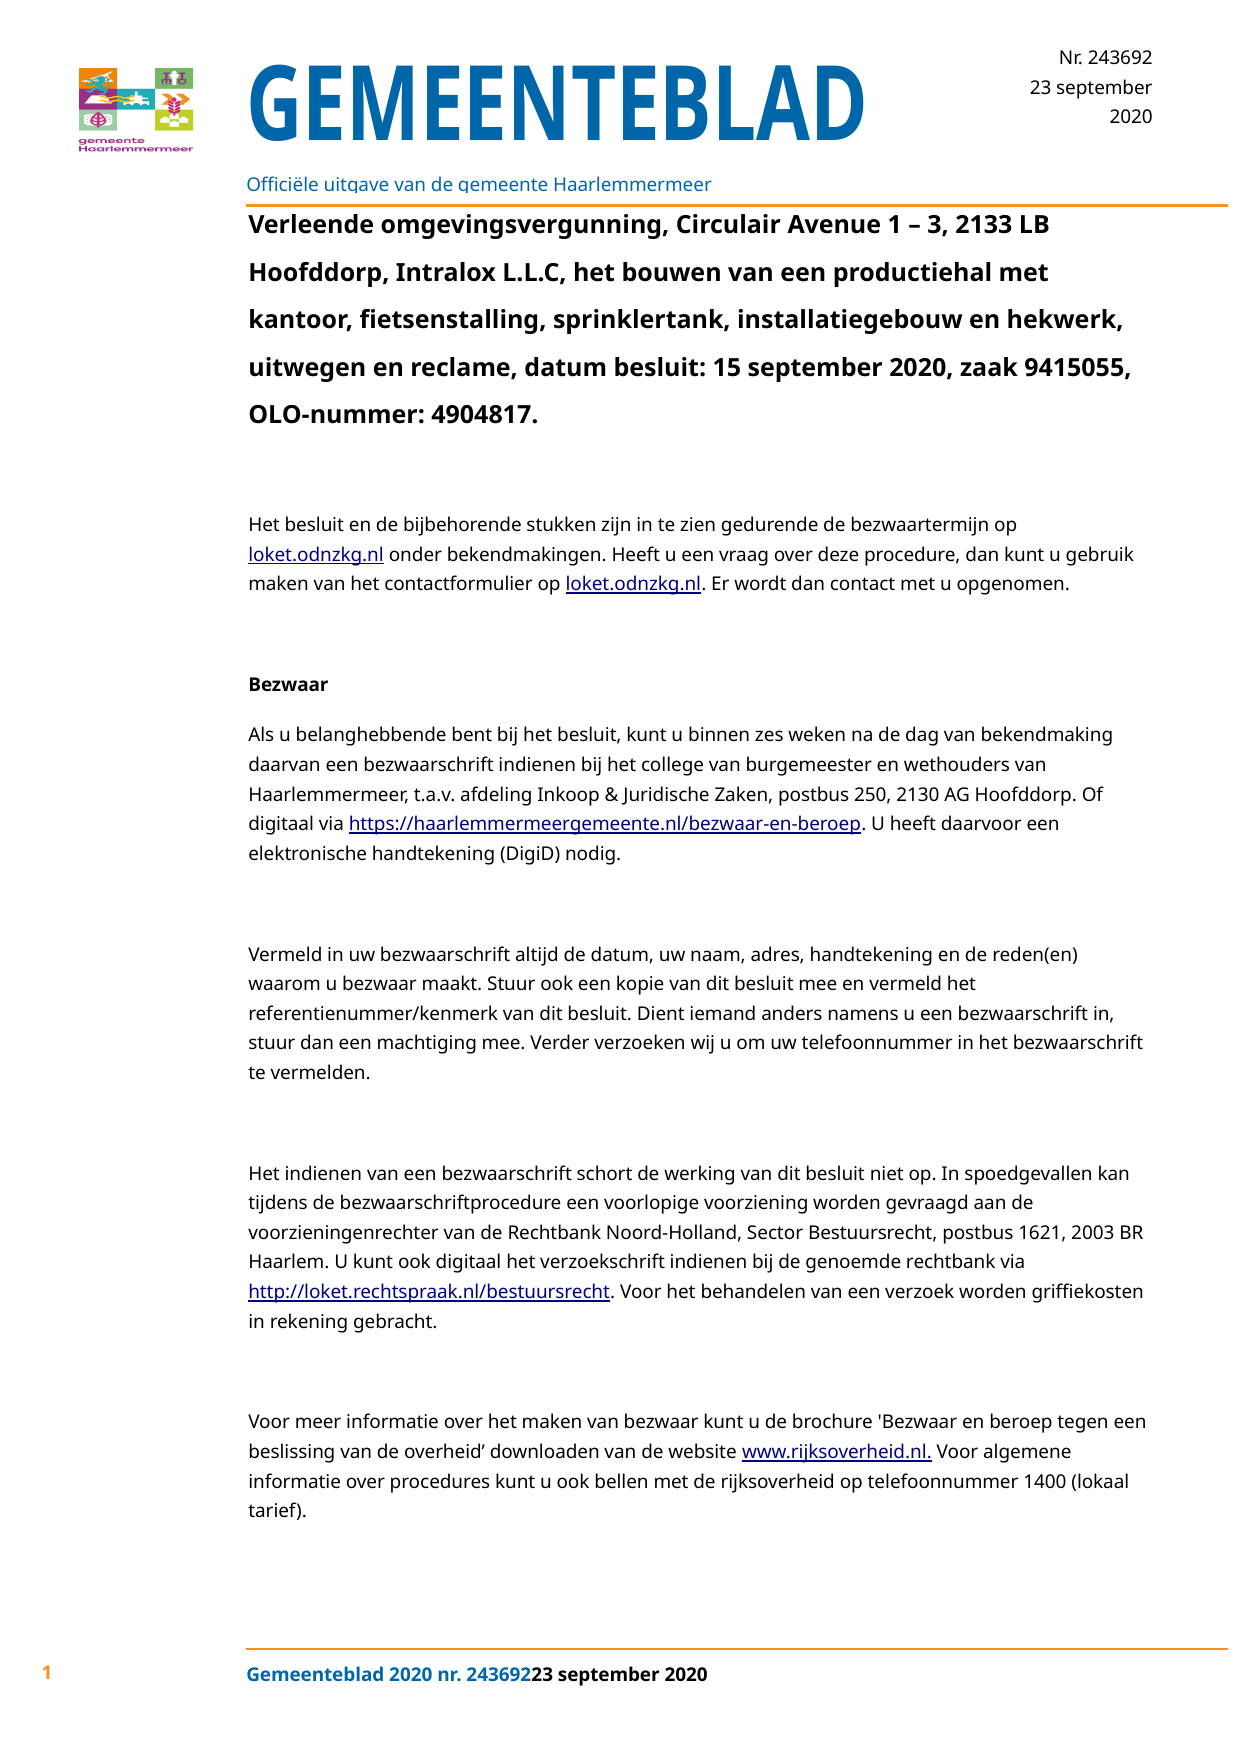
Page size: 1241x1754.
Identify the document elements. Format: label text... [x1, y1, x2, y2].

text Vermeld in uw bezwaarschrift altijd de datum, uw naam, adres, handtekening en de reden(en) waarom u bezwaar maakt. Stuur ook een kopie van dit besluit mee en vermeld het referentienummer/kenmerk van dit besluit. Dient iemand anders namens u een bezwaarschrift in, stuur dan een machtiging mee. Verder verzoeken wij u om uw telefoonnummer in het bezwaarschrift te vermelden. [248, 941, 1152, 1085]
text Bezwaar [248, 671, 1152, 697]
text Voor meer informatie over het maken van bezwaar kunt u de brochure 'Bezwaar en beroep tegen een beslissing van de overheid’ downloaden van de website www.rijksoverheid.nl. Voor algemene informatie over procedures kunt u ook bellen met de rijksoverheid op telefoonnummer 1400 (lokaal tarief). [248, 1409, 1152, 1523]
text Het besluit en de bijbehorende stukken zijn in te zien gedurende de bezwaartermijn op loket.odnzkg.nl onder bekendmakingen. Heeft u een vraag over deze procedure, dan kunt u gebruik maken van het contactformulier op loket.odnzkg.nl. Er wordt dan contact met u opgenomen. [248, 511, 1152, 596]
text Het indienen van een bezwaarschrift schort de werking van dit besluit niet op. In spoedgevallen kan tijdens de bezwaarschriftprocedure een voorlopige voorziening worden gevraagd aan de voorzieningenrechter van de Rechtbank Noord-Holland, Sector Bestuursrecht, postbus 1621, 2003 BR Haarlem. U kunt ook digitaal het verzoekschrift indienen bij de genoemde rechtbank via http://loket.rechtspraak.nl/bestuursrecht. Voor het behandelen van een verzoek worden griffiekosten in rekening gebracht. [248, 1160, 1152, 1333]
text Verleende omgevingsvergunning, Circulair Avenue 1 – 3, 2133 LB Hoofddorp, Intralox L.L.C, het bouwen van een productiehal met kantoor, fietsenstalling, sprinklertank, installatiegebouw en hekwerk, uitwegen en reclame, datum besluit: 15 september 2020, zaak 9415055, OLO-nummer: 4904817. [248, 207, 1152, 431]
picture [41, 47, 231, 172]
text Als u belanghebbende bent bij het besluit, kunt u binnen zes weken na de dag van bekendmaking daarvan een bezwaarschrift indienen bij het college van burgemeester en wethouders van Haarlemmermeer, t.a.v. afdeling Inkoop & Juridische Zaken, postbus 250, 2130 AG Hoofddorp. Of digitaal via https://haarlemmermeergemeente.nl/bezwaar-en-beroep. U heeft daarvoor een elektronische handtekening (DigiD) nodig. [248, 722, 1152, 866]
